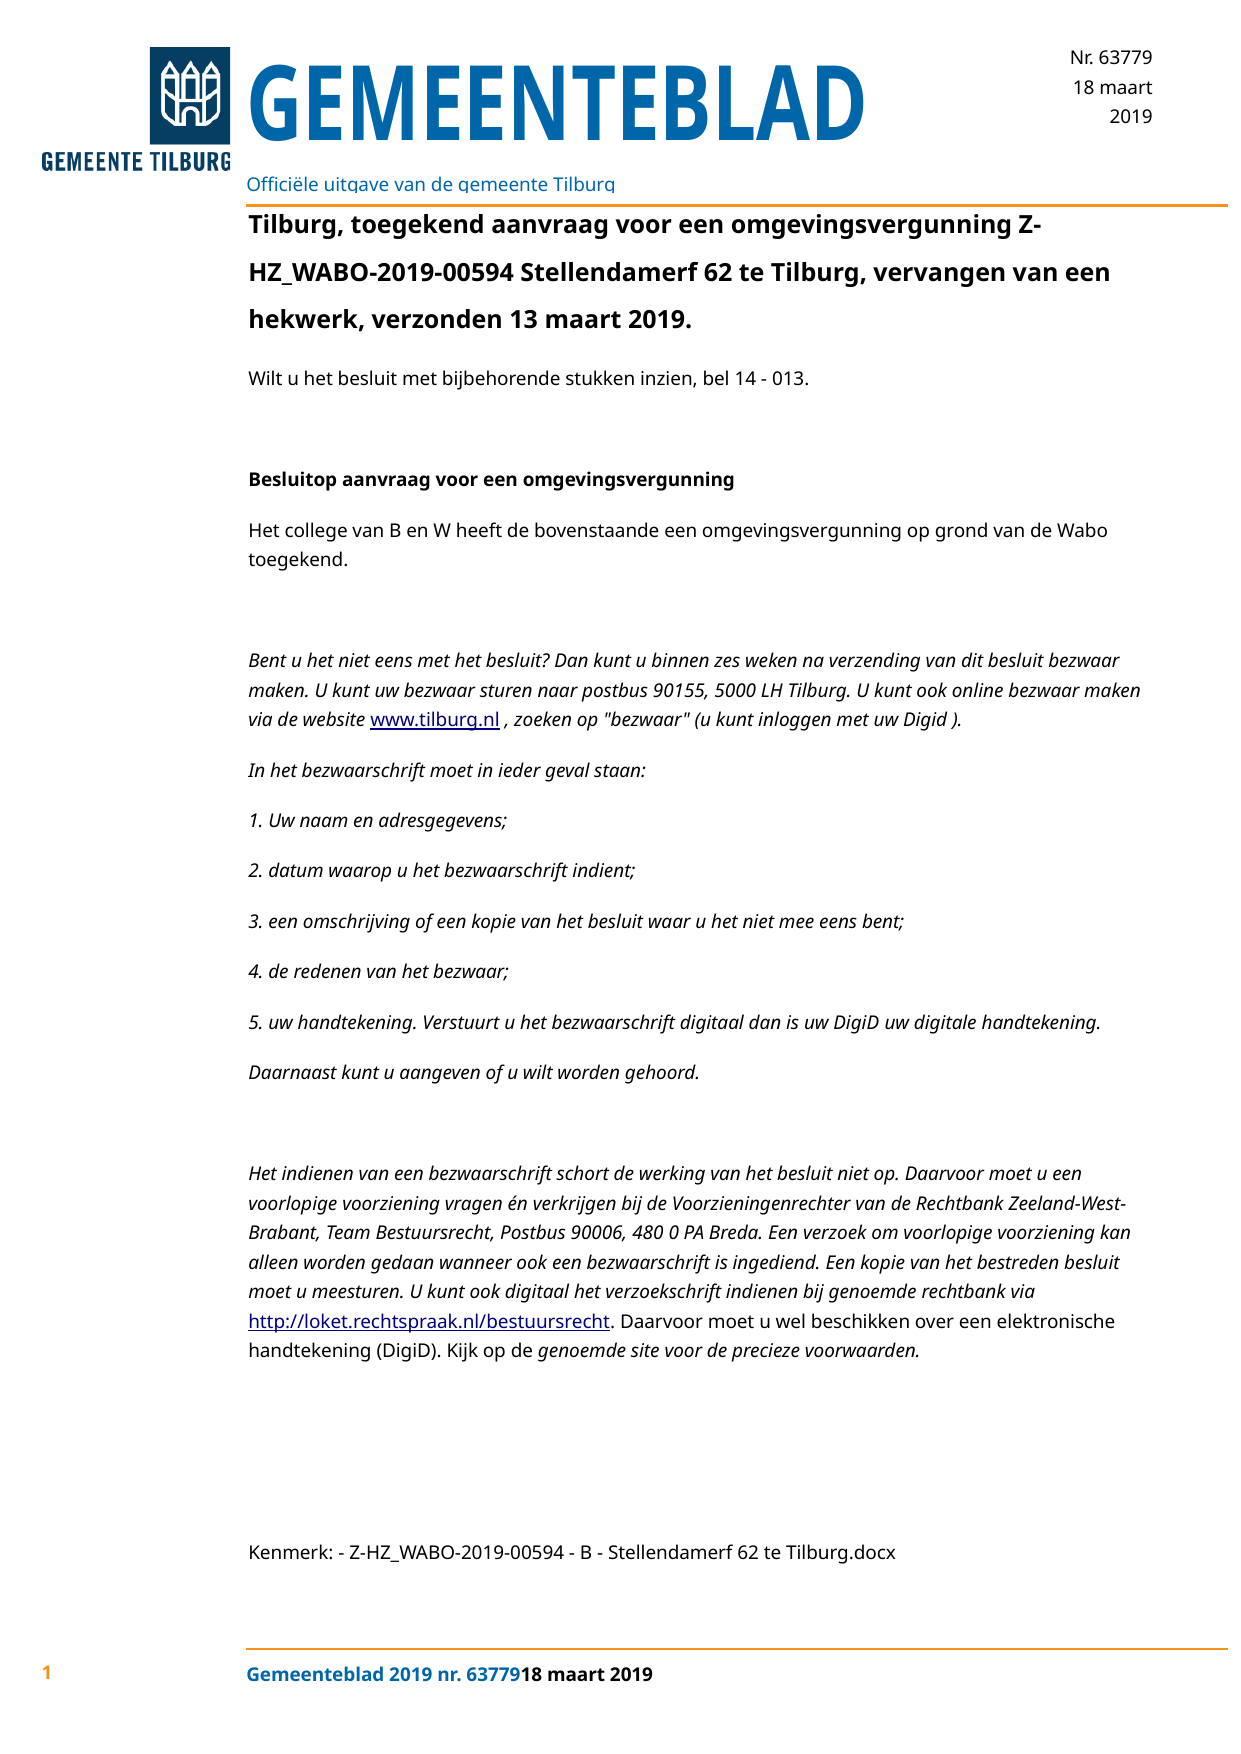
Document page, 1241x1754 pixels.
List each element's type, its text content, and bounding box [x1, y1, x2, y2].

text Daarnaast kunt u aangeven of u wilt worden gehoord. [248, 1059, 1152, 1085]
text 1. Uw naam en adresgegevens; [248, 807, 1152, 833]
text Wilt u het besluit met bijbehorende stukken inzien, bel 14 - 013. [248, 366, 1152, 391]
text Het college van B en W heeft de bovenstaande een omgevingsvergunning op grond van de Wabo toegekend. [248, 517, 1152, 572]
text Bent u het niet eens met het besluit? Dan kunt u binnen zes weken na verzending van dit besluit bezwaar maken. U kunt uw bezwaar sturen naar postbus 90155, 5000 LH Tilburg. U kunt ook online bezwaar maken via de website www.tilburg.nl , zoeken op "bezwaar" (u kunt inloggen met uw Digid ). [248, 647, 1152, 732]
text In het bezwaarschrift moet in ieder geval staan: [248, 757, 1152, 782]
text 2. datum waarop u het bezwaarschrift indient; [248, 858, 1152, 883]
text Besluitop aanvraag voor een omgevingsvergunning [248, 466, 1152, 492]
text 5. uw handtekening. Verstuurt u het bezwaarschrift digitaal dan is uw DigiD uw digitale handtekening. [248, 1009, 1152, 1034]
text Kenmerk: - Z-HZ_WABO-2019-00594 - B - Stellendamerf 62 te Tilburg.docx [248, 1539, 1152, 1565]
text Het indienen van een bezwaarschrift schort de werking van het besluit niet op. Daarvoor moet u een voorlopige voorziening vragen én verkrijgen bij de Voorzieningenrechter van de Rechtbank Zeeland-West-Brabant, Team Bestuursrecht, Postbus 90006, 480 0 PA Breda. Een verzoek om voorlopige voorziening kan alleen worden gedaan wanneer ook een bezwaarschrift is ingediend. Een kopie van het bestreden besluit moet u meesturen. U kunt ook digitaal het verzoekschrift indienen bij genoemde rechtbank via http://loket.rechtspraak.nl/bestuursrecht. Daarvoor moet u wel beschikken over een elektronische handtekening (DigiD). Kijk op de genoemde site voor de precieze voorwaarden. [248, 1160, 1152, 1363]
text 3. een omschrijving of een kopie van het besluit waar u het niet mee eens bent; [248, 908, 1152, 934]
text Tilburg, toegekend aanvraag voor een omgevingsvergunning Z-HZ_WABO-2019-00594 Stellendamerf 62 te Tilburg, vervangen van een hekwerk, verzonden 13 maart 2019. [248, 207, 1152, 336]
text 4. de redenen van het bezwaar; [248, 958, 1152, 984]
picture [41, 47, 231, 172]
